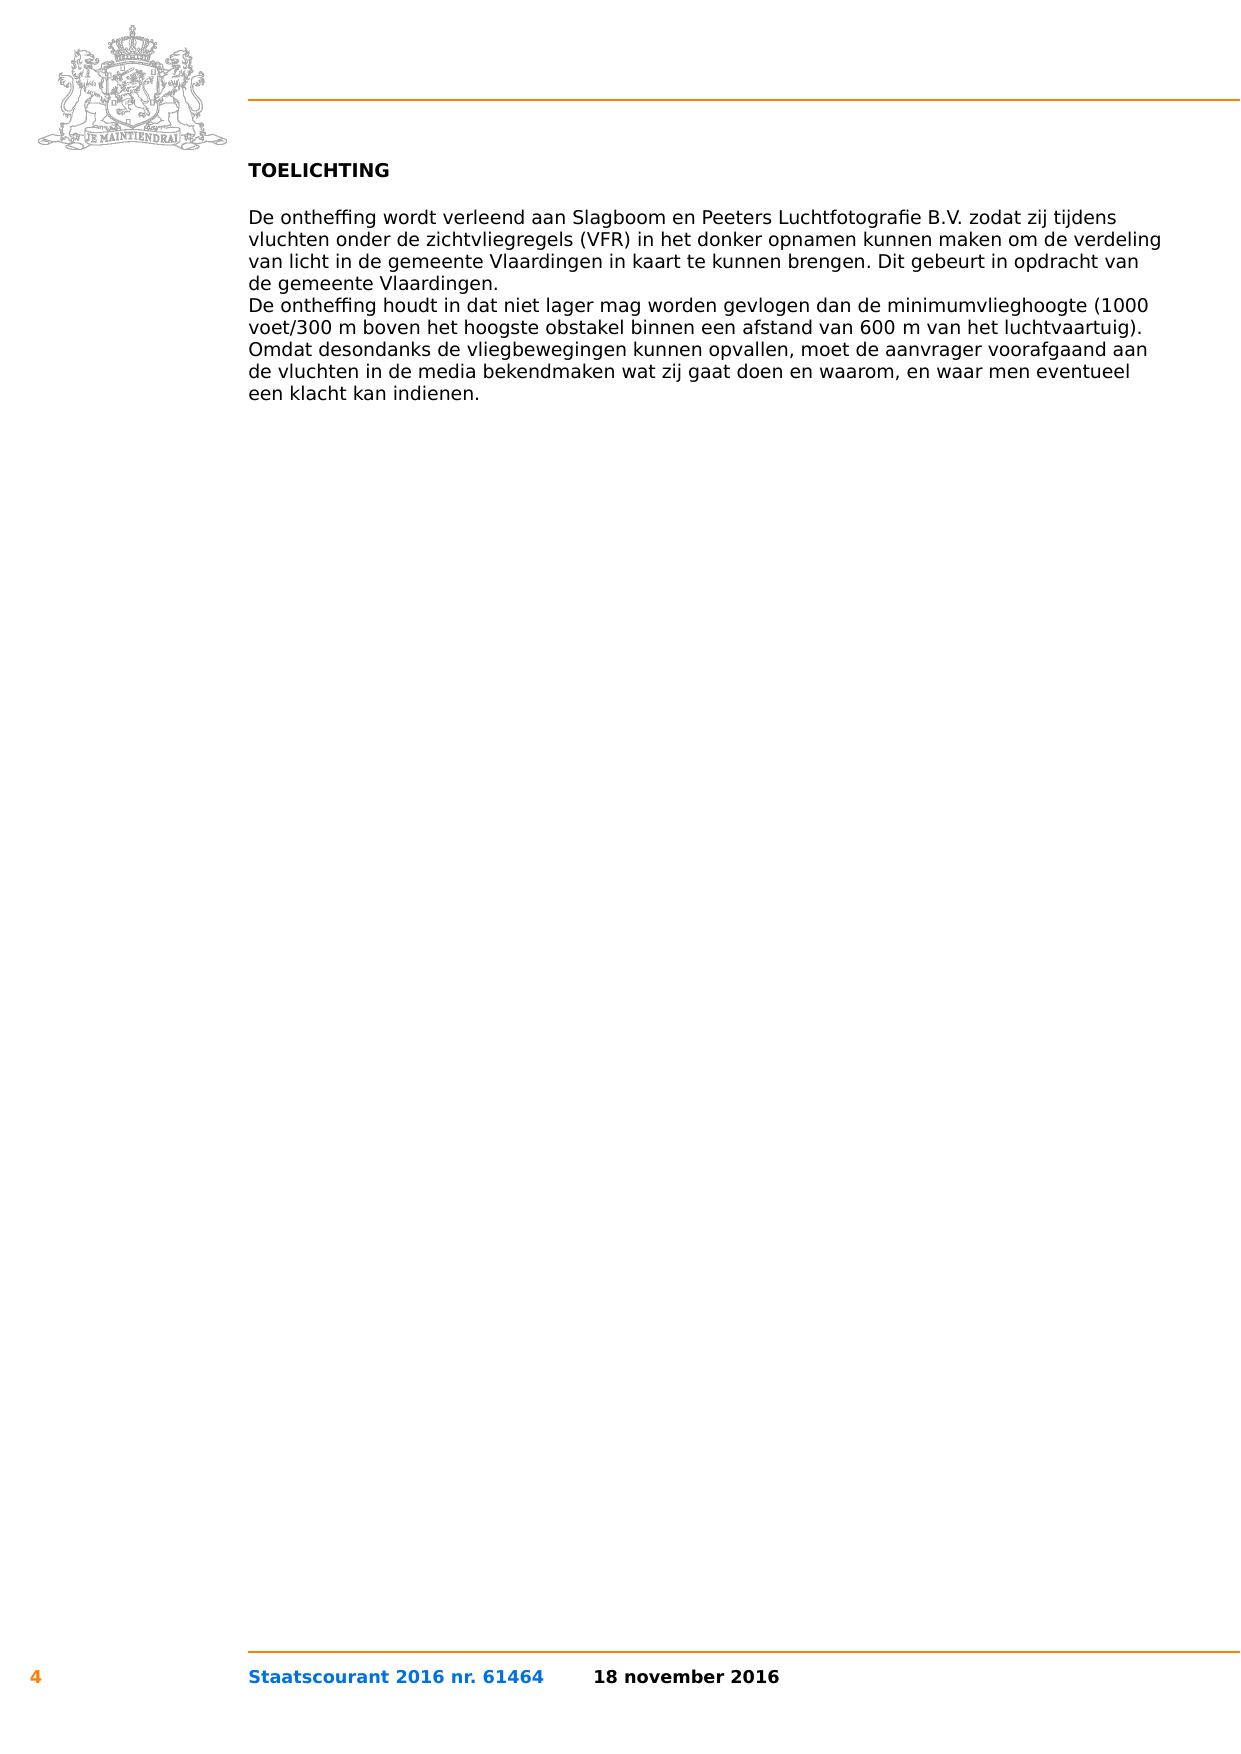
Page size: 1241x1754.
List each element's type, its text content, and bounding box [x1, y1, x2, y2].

subtitle TOELICHTING [248, 160, 1163, 182]
text De ontheffing wordt verleend aan Slagboom en Peeters Luchtfotografie B.V. zodat zij tijdens vluchten onder de zichtvliegregels (VFR) in het donker opnamen kunnen maken om de verdeling van licht in de gemeente Vlaardingen in kaart te kunnen brengen. Dit gebeurt in opdracht van de gemeente Vlaardingen. [248, 207, 1163, 295]
text De ontheffing houdt in dat niet lager mag worden gevlogen dan de minimumvlieghoogte (1000 voet/300 m boven het hoogste obstakel binnen een afstand van 600 m van het luchtvaartuig). [248, 295, 1163, 339]
picture [38, 25, 227, 150]
text Omdat desondanks de vliegbewegingen kunnen opvallen, moet de aanvrager voorafgaand aan de vluchten in de media bekendmaken wat zij gaat doen en waarom, en waar men eventueel een klacht kan indienen. [248, 339, 1163, 405]
